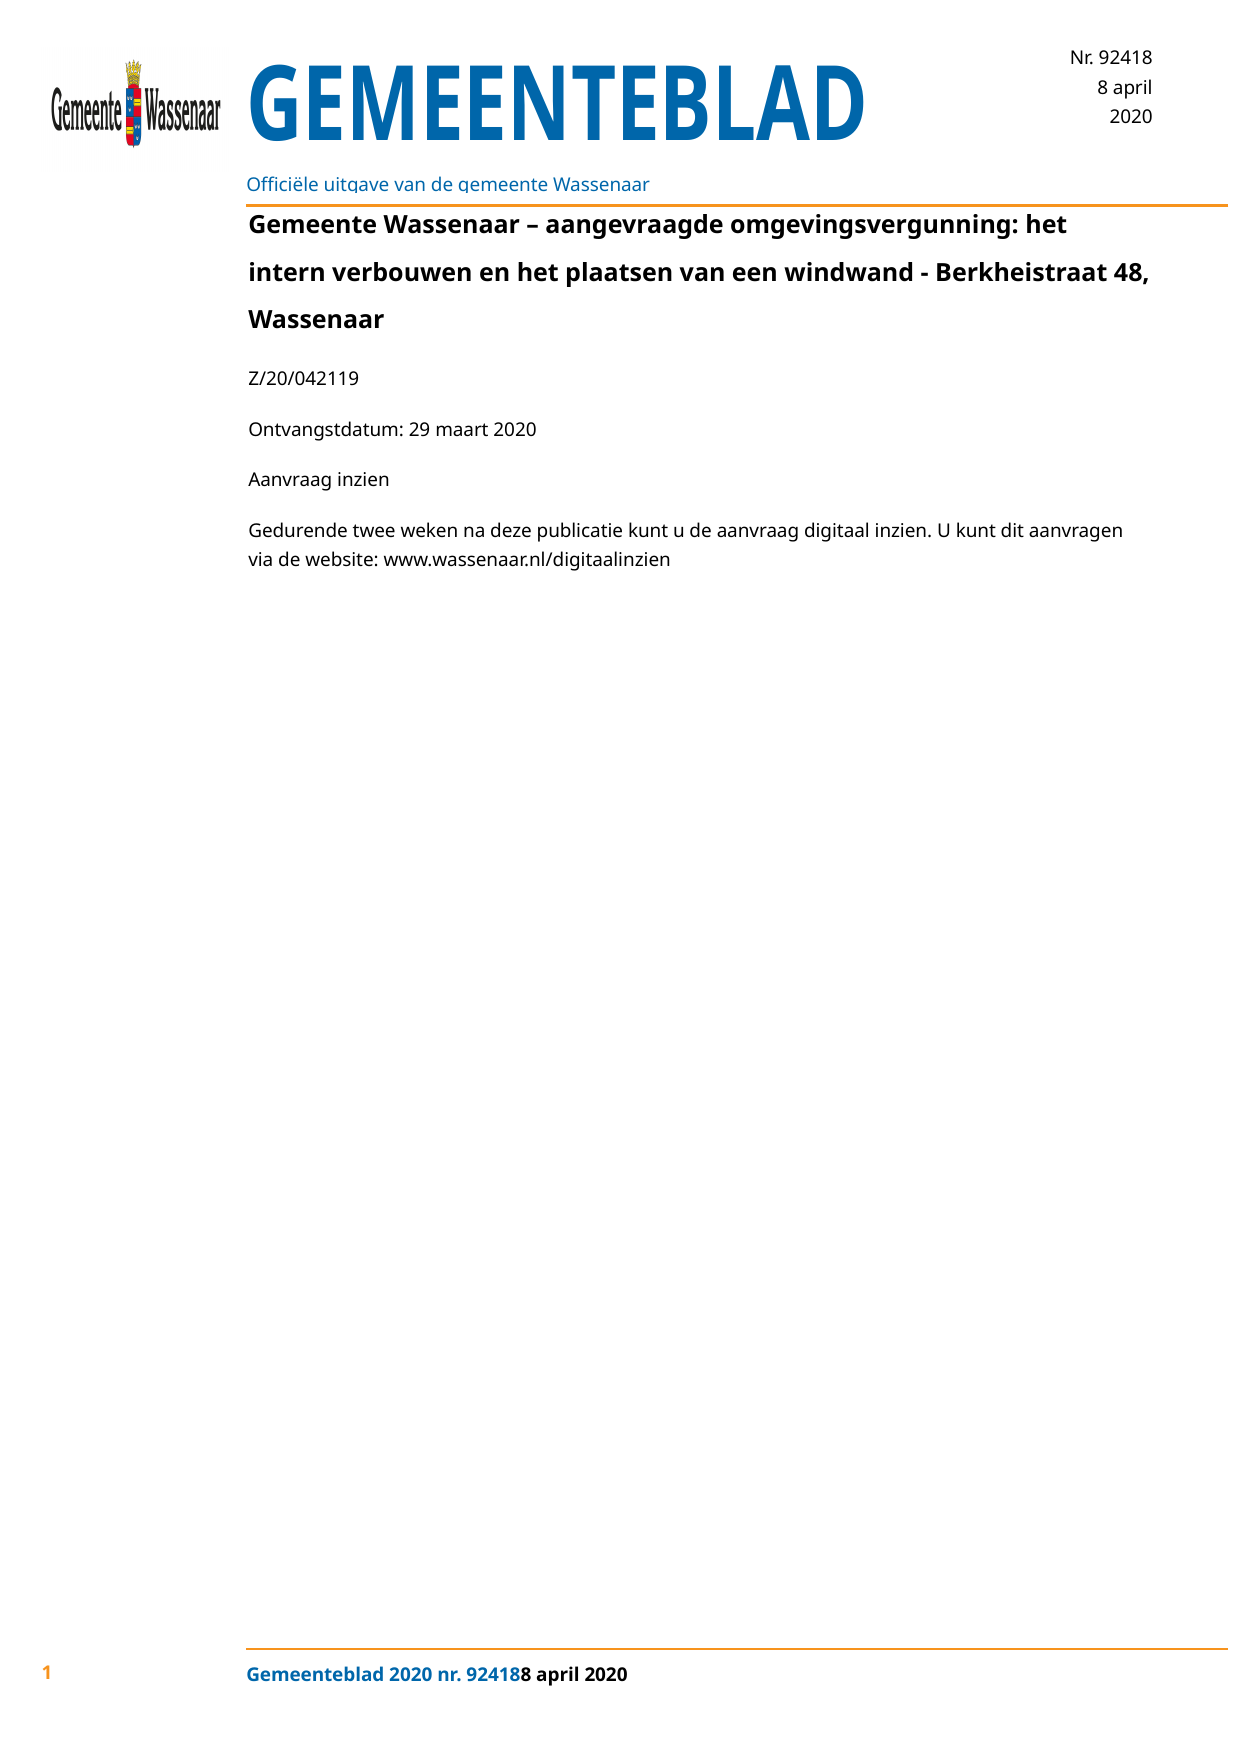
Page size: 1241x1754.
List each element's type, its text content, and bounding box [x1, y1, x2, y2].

text Z/20/042119 [248, 366, 1152, 391]
text Aanvraag inzien [248, 466, 1152, 492]
text Ontvangstdatum: 29 maart 2020 [248, 416, 1152, 442]
text Gedurende twee weken na deze publicatie kunt u de aanvraag digitaal inzien. U kunt dit aanvragen via de website: www.wassenaar.nl/digitaalinzien [248, 517, 1152, 572]
text Gemeente Wassenaar – aangevraagde omgevingsvergunning: het intern verbouwen en het plaatsen van een windwand - Berkheistraat 48, Wassenaar [248, 207, 1152, 336]
picture [41, 47, 231, 172]
